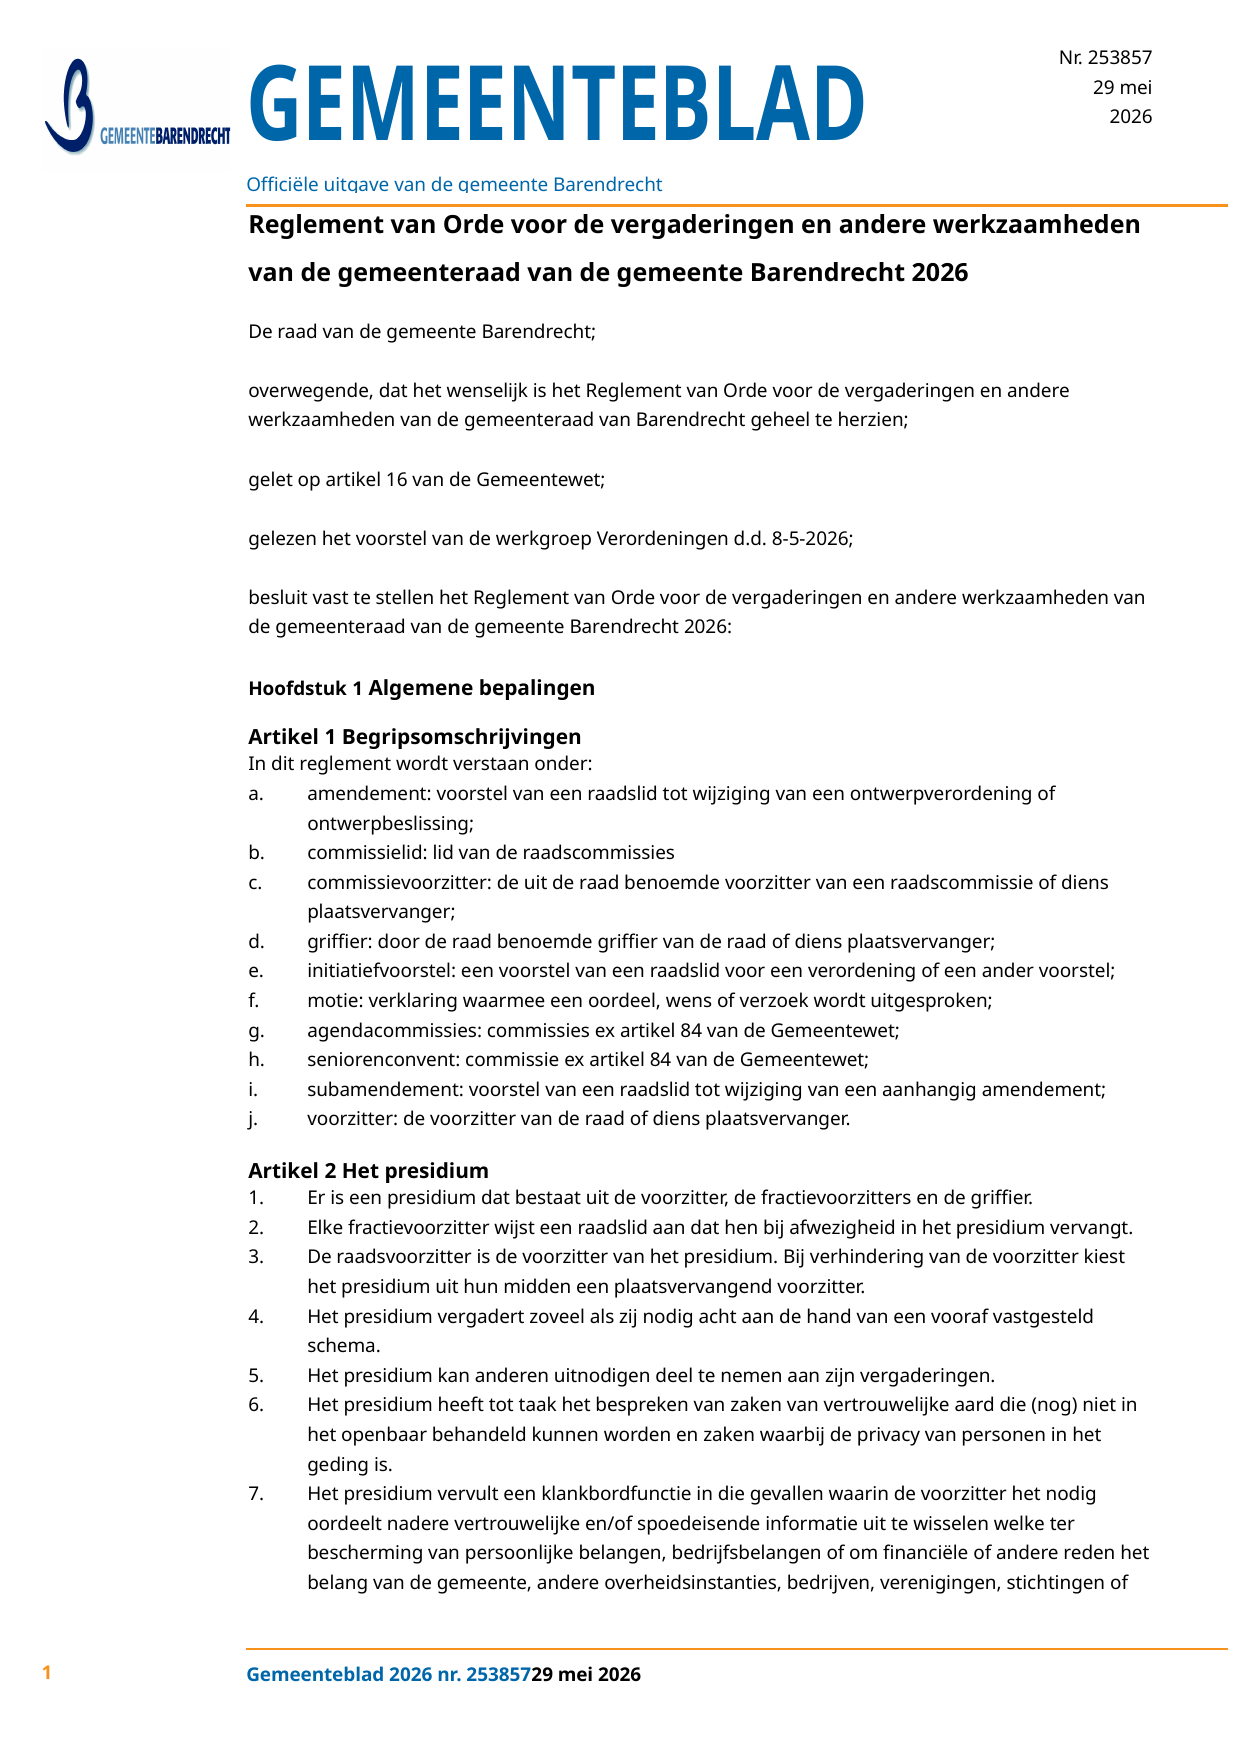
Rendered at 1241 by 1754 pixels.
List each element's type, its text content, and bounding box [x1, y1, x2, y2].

list amendement: voorstel van een raadslid tot wijziging van een ontwerpverordening of ontwerpbeslissing; [248, 780, 1152, 836]
list motie: verklaring waarmee een oordeel, wens of verzoek wordt uitgesproken; [248, 987, 1152, 1013]
text Reglement van Orde voor de vergaderingen en andere werkzaamheden van de gemeenteraad van de gemeente Barendrecht 2026 [248, 207, 1152, 288]
list Het presidium vervult een klankbordfunctie in die gevallen waarin de voorzitter het nodig oordeelt nadere vertrouwelijke en/of spoedeisende informatie uit te wisselen welke ter bescherming van persoonlijke belangen, bedrijfsbelangen of om financiële of andere reden het belang van de gemeente, andere overheidsinstanties, bedrijven, verenigingen, stichtingen of [248, 1480, 1152, 1595]
text Artikel 2 Het presidium [248, 1156, 1152, 1184]
picture [41, 47, 231, 172]
list seniorenconvent: commissie ex artikel 84 van de Gemeentewet; [248, 1046, 1152, 1072]
list Het presidium heeft tot taak het bespreken van zaken van vertrouwelijke aard die (nog) niet in het openbaar behandeld kunnen worden en zaken waarbij de privacy van personen in het geding is. [248, 1392, 1152, 1476]
list voorzitter: de voorzitter van de raad of diens plaatsvervanger. [248, 1106, 1152, 1131]
list griffier: door de raad benoemde griffier van de raad of diens plaatsvervanger; [248, 928, 1152, 954]
list Het presidium kan anderen uitnodigen deel te nemen aan zijn vergaderingen. [248, 1362, 1152, 1388]
list initiatiefvoorstel: een voorstel van een raadslid voor een verordening of een ander voorstel; [248, 958, 1152, 983]
list Elke fractievoorzitter wijst een raadslid aan dat hen bij afwezigheid in het presidium vervangt. [248, 1214, 1152, 1240]
list agendacommissies: commissies ex artikel 84 van de Gemeentewet; [248, 1017, 1152, 1043]
list De raadsvoorzitter is de voorzitter van het presidium. Bij verhindering van de voorzitter kiest het presidium uit hun midden een plaatsvervangend voorzitter. [248, 1244, 1152, 1299]
list commissielid: lid van de raadscommissies [248, 839, 1152, 865]
text Artikel 1 Begripsomschrijvingen [248, 722, 1152, 751]
text overwegende, dat het wenselijk is het Reglement van Orde voor de vergaderingen en andere werkzaamheden van de gemeenteraad van Barendrecht geheel te herzien; [248, 377, 1152, 432]
list Er is een presidium dat bestaat uit de voorzitter, de fractievoorzitters en de griffier. [248, 1184, 1152, 1210]
list commissievoorzitter: de uit de raad benoemde voorzitter van een raadscommissie of diens plaatsvervanger; [248, 869, 1152, 924]
text Hoofdstuk 1 Algemene bepalingen [248, 673, 1152, 701]
text besluit vast te stellen het Reglement van Orde voor de vergaderingen en andere werkzaamheden van de gemeenteraad van de gemeente Barendrecht 2026: [248, 584, 1152, 639]
list subamendement: voorstel van een raadslid tot wijziging van een aanhangig amendement; [248, 1076, 1152, 1102]
text In dit reglement wordt verstaan onder: [248, 751, 1152, 776]
text De raad van de gemeente Barendrecht; [248, 318, 1152, 344]
text gelet op artikel 16 van de Gemeentewet; [248, 466, 1152, 492]
text gelezen het voorstel van de werkgroep Verordeningen d.d. 8-5-2026; [248, 525, 1152, 551]
list Het presidium vergadert zoveel als zij nodig acht aan de hand van een vooraf vastgesteld schema. [248, 1303, 1152, 1358]
